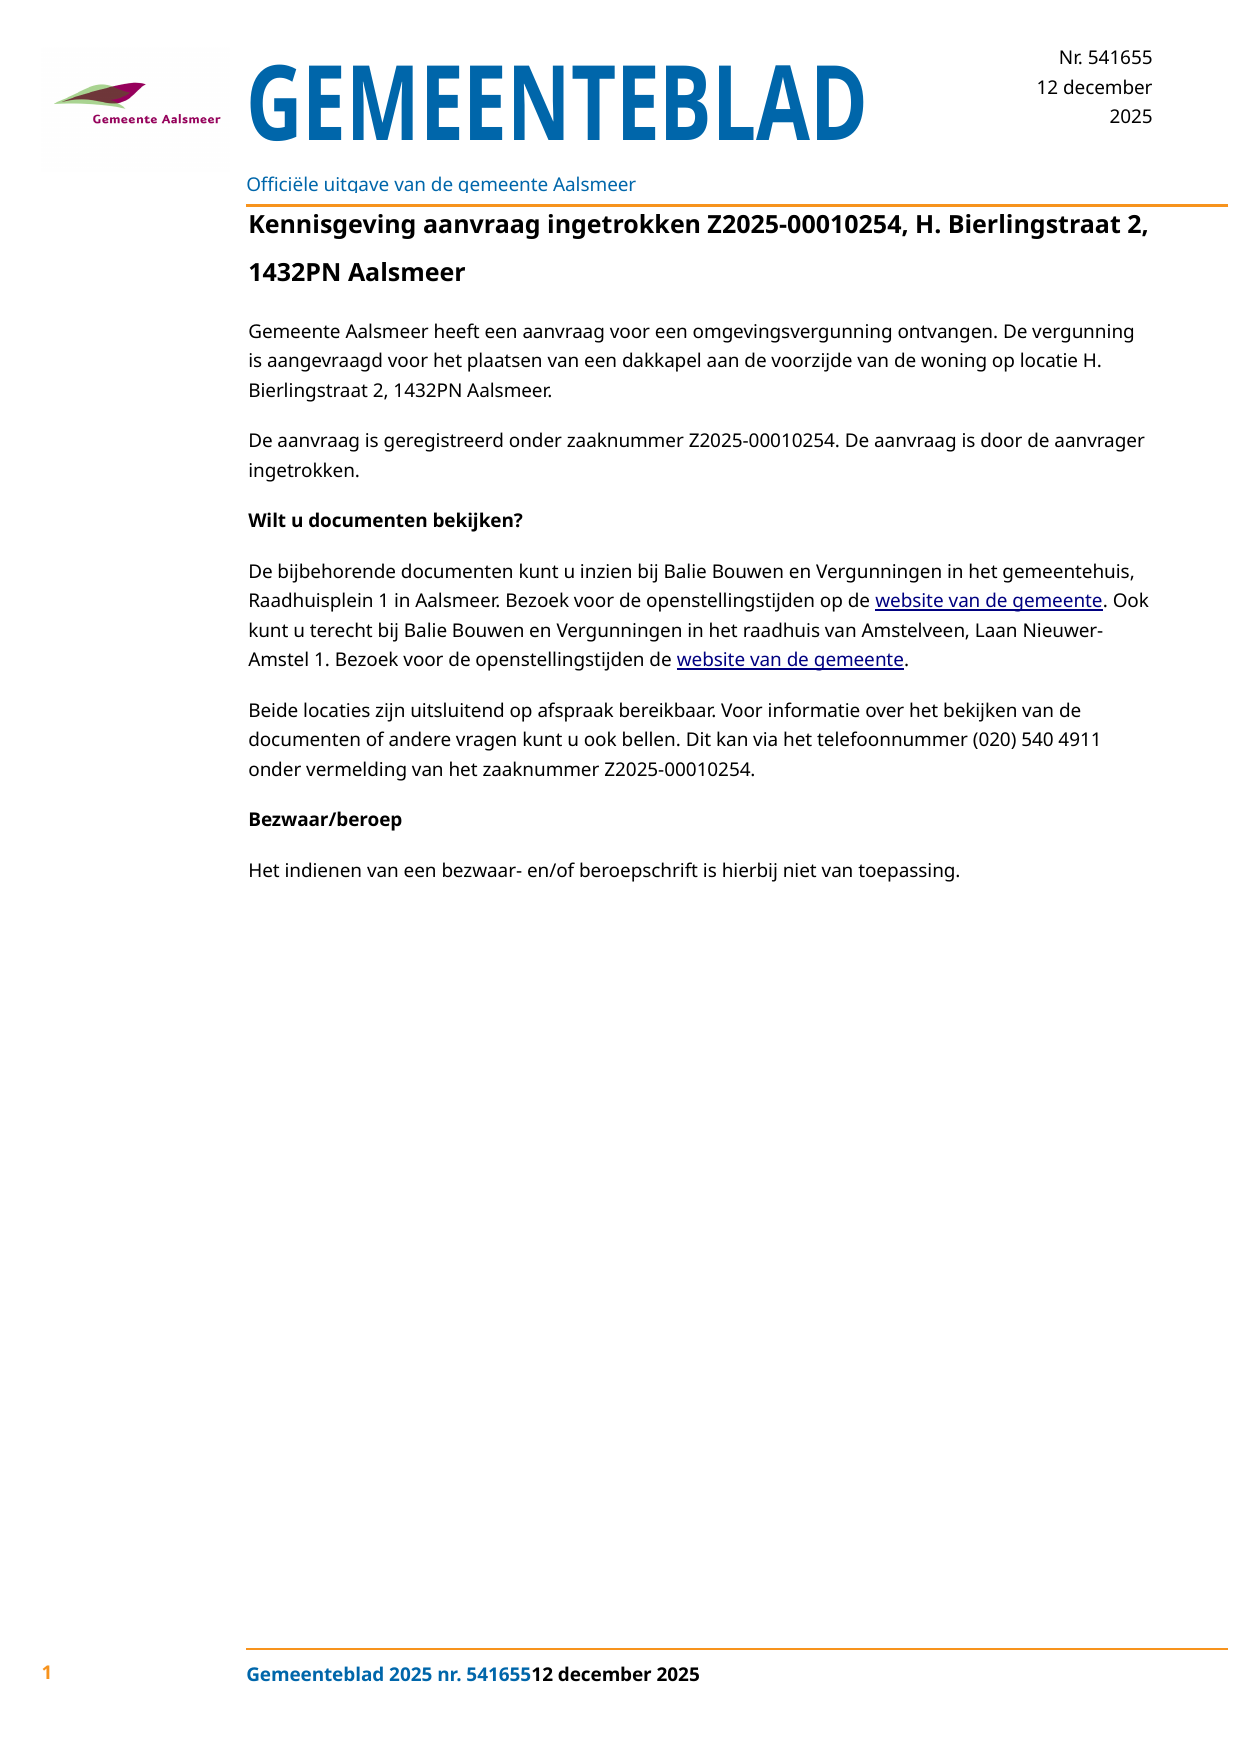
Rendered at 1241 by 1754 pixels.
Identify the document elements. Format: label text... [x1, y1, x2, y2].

text Kennisgeving aanvraag ingetrokken Z2025-00010254, H. Bierlingstraat 2, 1432PN Aalsmeer [248, 207, 1152, 288]
text De aanvraag is geregistreerd onder zaaknummer Z2025-00010254. De aanvraag is door de aanvrager ingetrokken. [248, 427, 1152, 483]
text Wilt u documenten bekijken? [248, 507, 1152, 533]
text Bezwaar/beroep [248, 807, 1152, 832]
picture [41, 47, 231, 172]
text Gemeente Aalsmeer heeft een aanvraag voor een omgevingsvergunning ontvangen. De vergunning is aangevraagd voor het plaatsen van een dakkapel aan de voorzijde van de woning op locatie H. Bierlingstraat 2, 1432PN Aalsmeer. [248, 318, 1152, 403]
text Beide locaties zijn uitsluitend op afspraak bereikbaar. Voor informatie over het bekijken van de documenten of andere vragen kunt u ook bellen. Dit kan via het telefoonnummer (020) 540 4911 onder vermelding van het zaaknummer Z2025-00010254. [248, 697, 1152, 782]
text De bijbehorende documenten kunt u inzien bij Balie Bouwen en Vergunningen in het gemeentehuis, Raadhuisplein 1 in Aalsmeer. Bezoek voor de openstellingstijden op de website van de gemeente. Ook kunt u terecht bij Balie Bouwen en Vergunningen in het raadhuis van Amstelveen, Laan Nieuwer-Amstel 1. Bezoek voor de openstellingstijden de website van de gemeente. [248, 558, 1152, 672]
text Het indienen van een bezwaar- en/of beroepschrift is hierbij niet van toepassing. [248, 857, 1152, 883]
